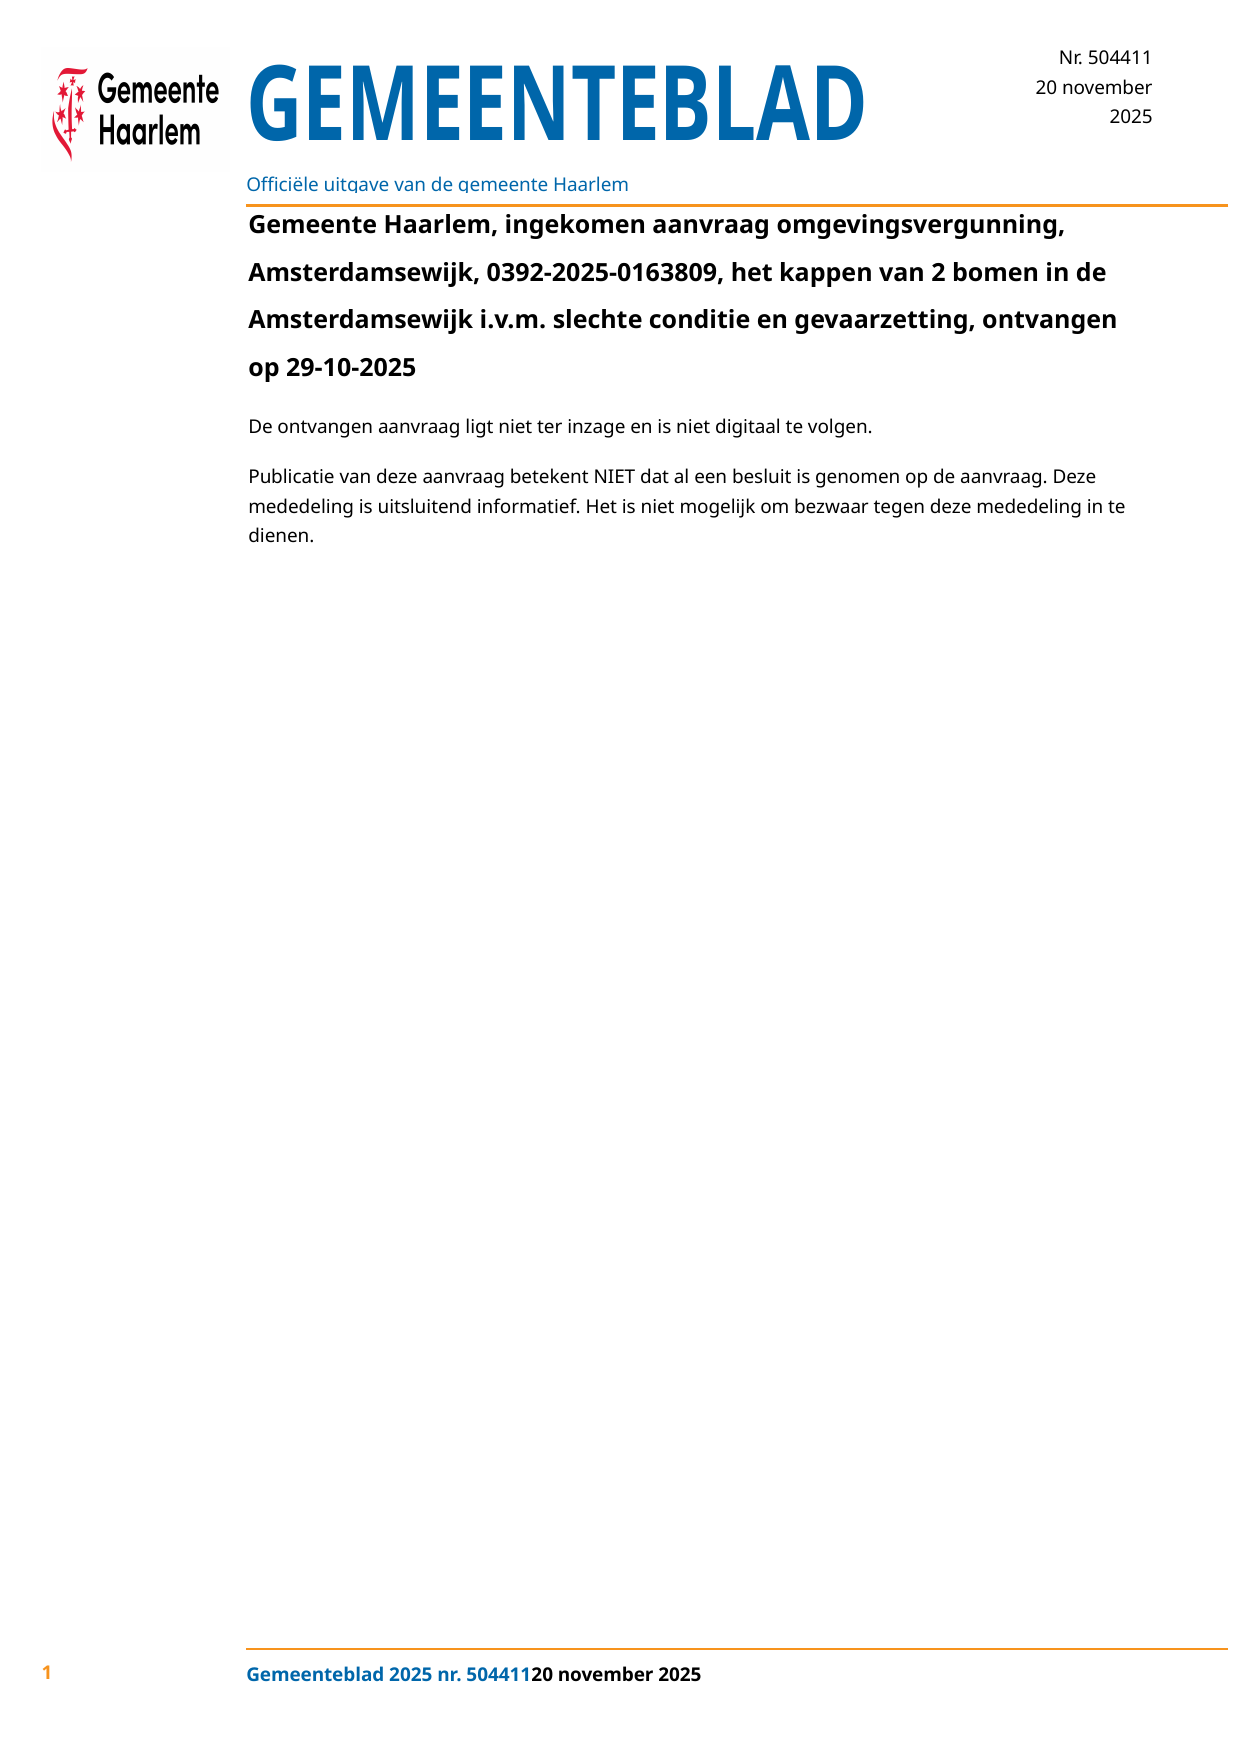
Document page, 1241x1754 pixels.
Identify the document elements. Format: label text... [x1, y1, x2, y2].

text De ontvangen aanvraag ligt niet ter inzage en is niet digitaal te volgen. [248, 413, 1152, 439]
text Publicatie van deze aanvraag betekent NIET dat al een besluit is genomen op de aanvraag. Deze mededeling is uitsluitend informatief. Het is niet mogelijk om bezwaar tegen deze mededeling in te dienen. [248, 463, 1152, 548]
picture [41, 47, 231, 172]
text Gemeente Haarlem, ingekomen aanvraag omgevingsvergunning, Amsterdamsewijk, 0392-2025-0163809, het kappen van 2 bomen in de Amsterdamsewijk i.v.m. slechte conditie en gevaarzetting, ontvangen op 29-10-2025 [248, 207, 1152, 384]
